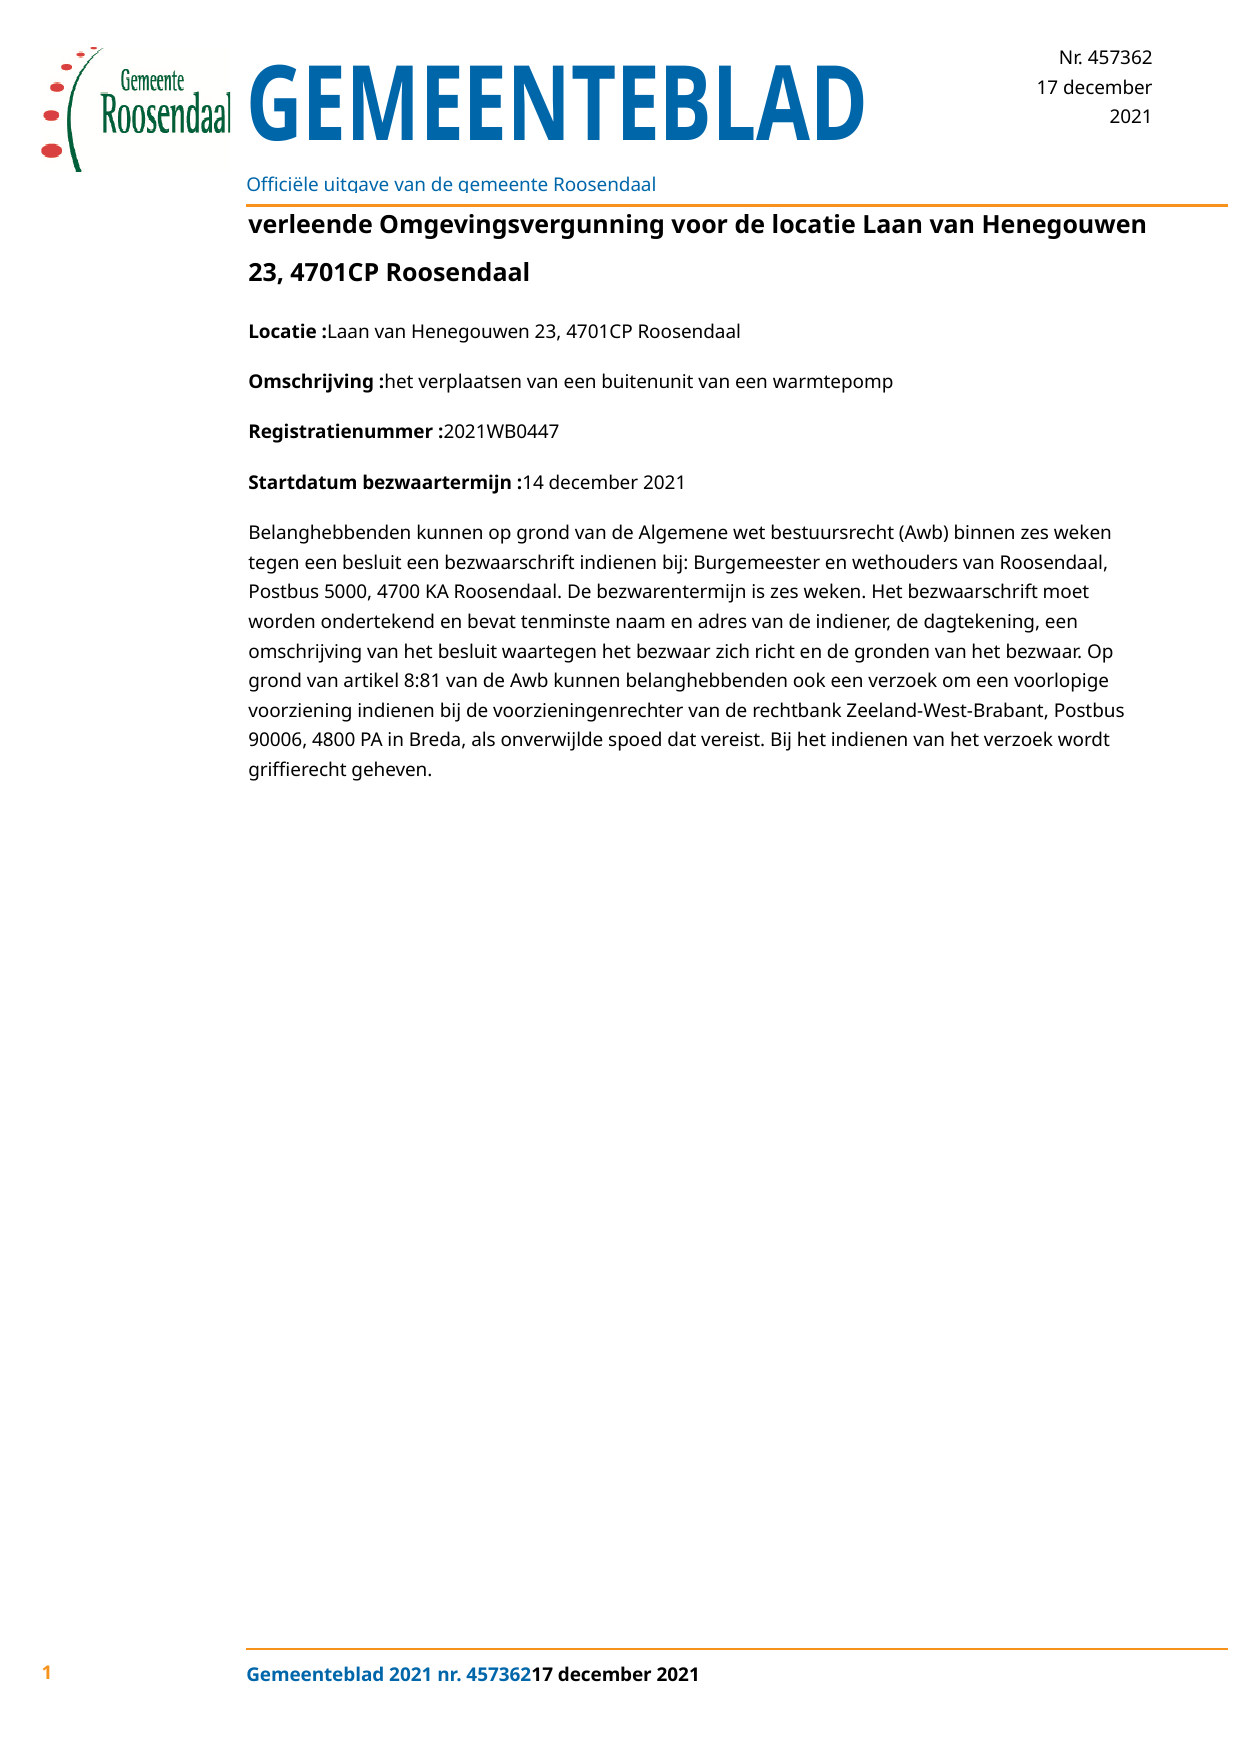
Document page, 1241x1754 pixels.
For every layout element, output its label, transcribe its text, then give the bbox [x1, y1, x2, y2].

text Belanghebbenden kunnen op grond van de Algemene wet bestuursrecht (Awb) binnen zes weken tegen een besluit een bezwaarschrift indienen bij: Burgemeester en wethouders van Roosendaal, Postbus 5000, 4700 KA Roosendaal. De bezwarentermijn is zes weken. Het bezwaarschrift moet worden ondertekend en bevat tenminste naam en adres van de indiener, de dagtekening, een omschrijving van het besluit waartegen het bezwaar zich richt en de gronden van het bezwaar. Op grond van artikel 8:81 van de Awb kunnen belanghebbenden ook een verzoek om een voorlopige voorziening indienen bij de voorzieningenrechter van de rechtbank Zeeland-West-Brabant, Postbus 90006, 4800 PA in Breda, als onverwijlde spoed dat vereist. Bij het indienen van het verzoek wordt griffierecht geheven. [248, 519, 1152, 782]
text Locatie :Laan van Henegouwen 23, 4701CP Roosendaal [248, 318, 1152, 344]
text verleende Omgevingsvergunning voor de locatie Laan van Henegouwen 23, 4701CP Roosendaal [248, 207, 1152, 288]
picture [41, 47, 231, 172]
text Startdatum bezwaartermijn :14 december 2021 [248, 469, 1152, 495]
text Registratienummer :2021WB0447 [248, 419, 1152, 444]
text Omschrijving :het verplaatsen van een buitenunit van een warmtepomp [248, 368, 1152, 394]
